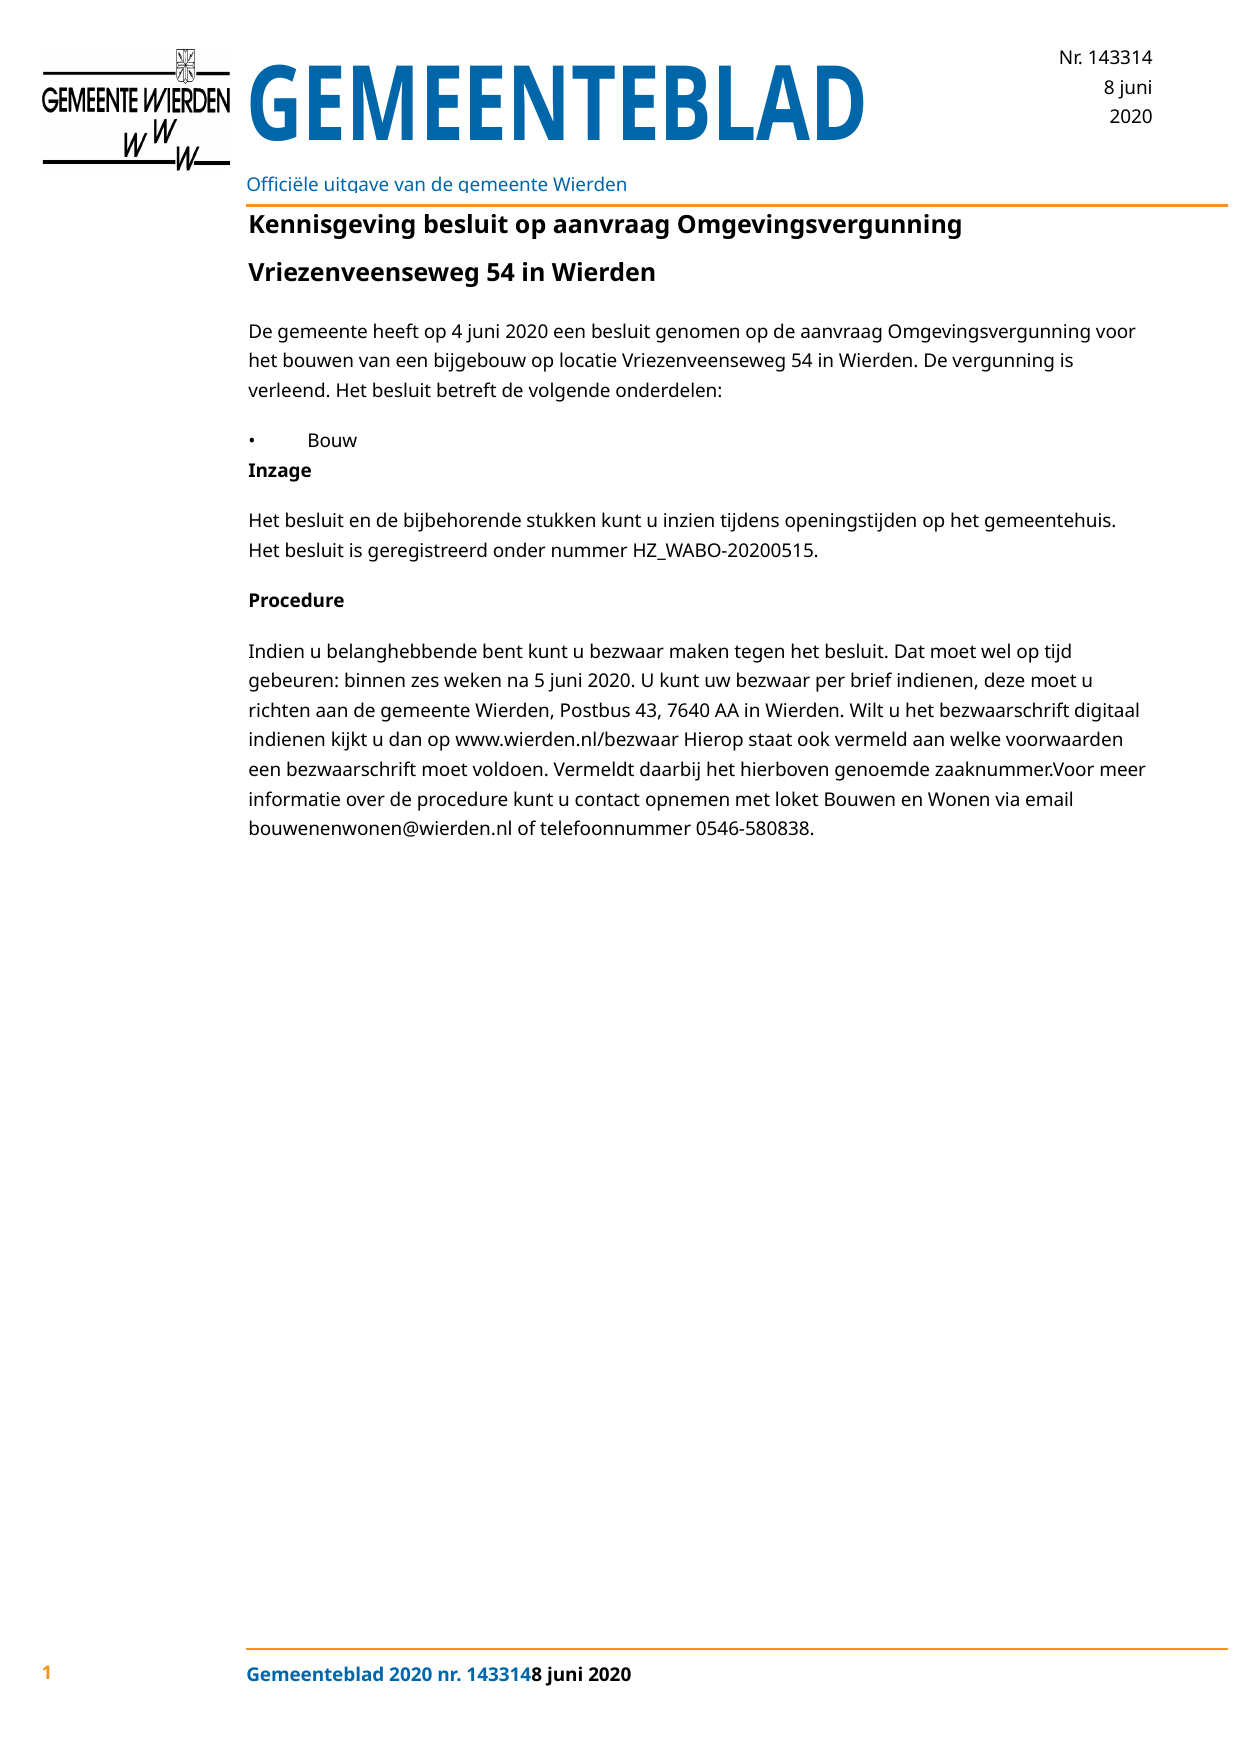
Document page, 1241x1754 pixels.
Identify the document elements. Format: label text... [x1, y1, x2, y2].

text Kennisgeving besluit op aanvraag Omgevingsvergunning Vriezenveenseweg 54 in Wierden [248, 207, 1152, 288]
picture [41, 47, 231, 172]
list Bouw [248, 427, 1152, 453]
text Inzage [248, 457, 1152, 483]
text Procedure [248, 587, 1152, 613]
text De gemeente heeft op 4 juni 2020 een besluit genomen op de aanvraag Omgevingsvergunning voor het bouwen van een bijgebouw op locatie Vriezenveenseweg 54 in Wierden. De vergunning is verleend. Het besluit betreft de volgende onderdelen: [248, 318, 1152, 403]
text Indien u belanghebbende bent kunt u bezwaar maken tegen het besluit. Dat moet wel op tijd gebeuren: binnen zes weken na 5 juni 2020. U kunt uw bezwaar per brief indienen, deze moet u richten aan de gemeente Wierden, Postbus 43, 7640 AA in Wierden. Wilt u het bezwaarschrift digitaal indienen kijkt u dan op www.wierden.nl/bezwaar Hierop staat ook vermeld aan welke voorwaarden een bezwaarschrift moet voldoen. Vermeldt daarbij het hierboven genoemde zaaknummer.Voor meer informatie over de procedure kunt u contact opnemen met loket Bouwen en Wonen via email bouwenenwonen@wierden.nl of telefoonnummer 0546-580838. [248, 638, 1152, 841]
text Het besluit en de bijbehorende stukken kunt u inzien tijdens openingstijden op het gemeentehuis. Het besluit is geregistreerd onder nummer HZ_WABO-20200515. [248, 507, 1152, 563]
